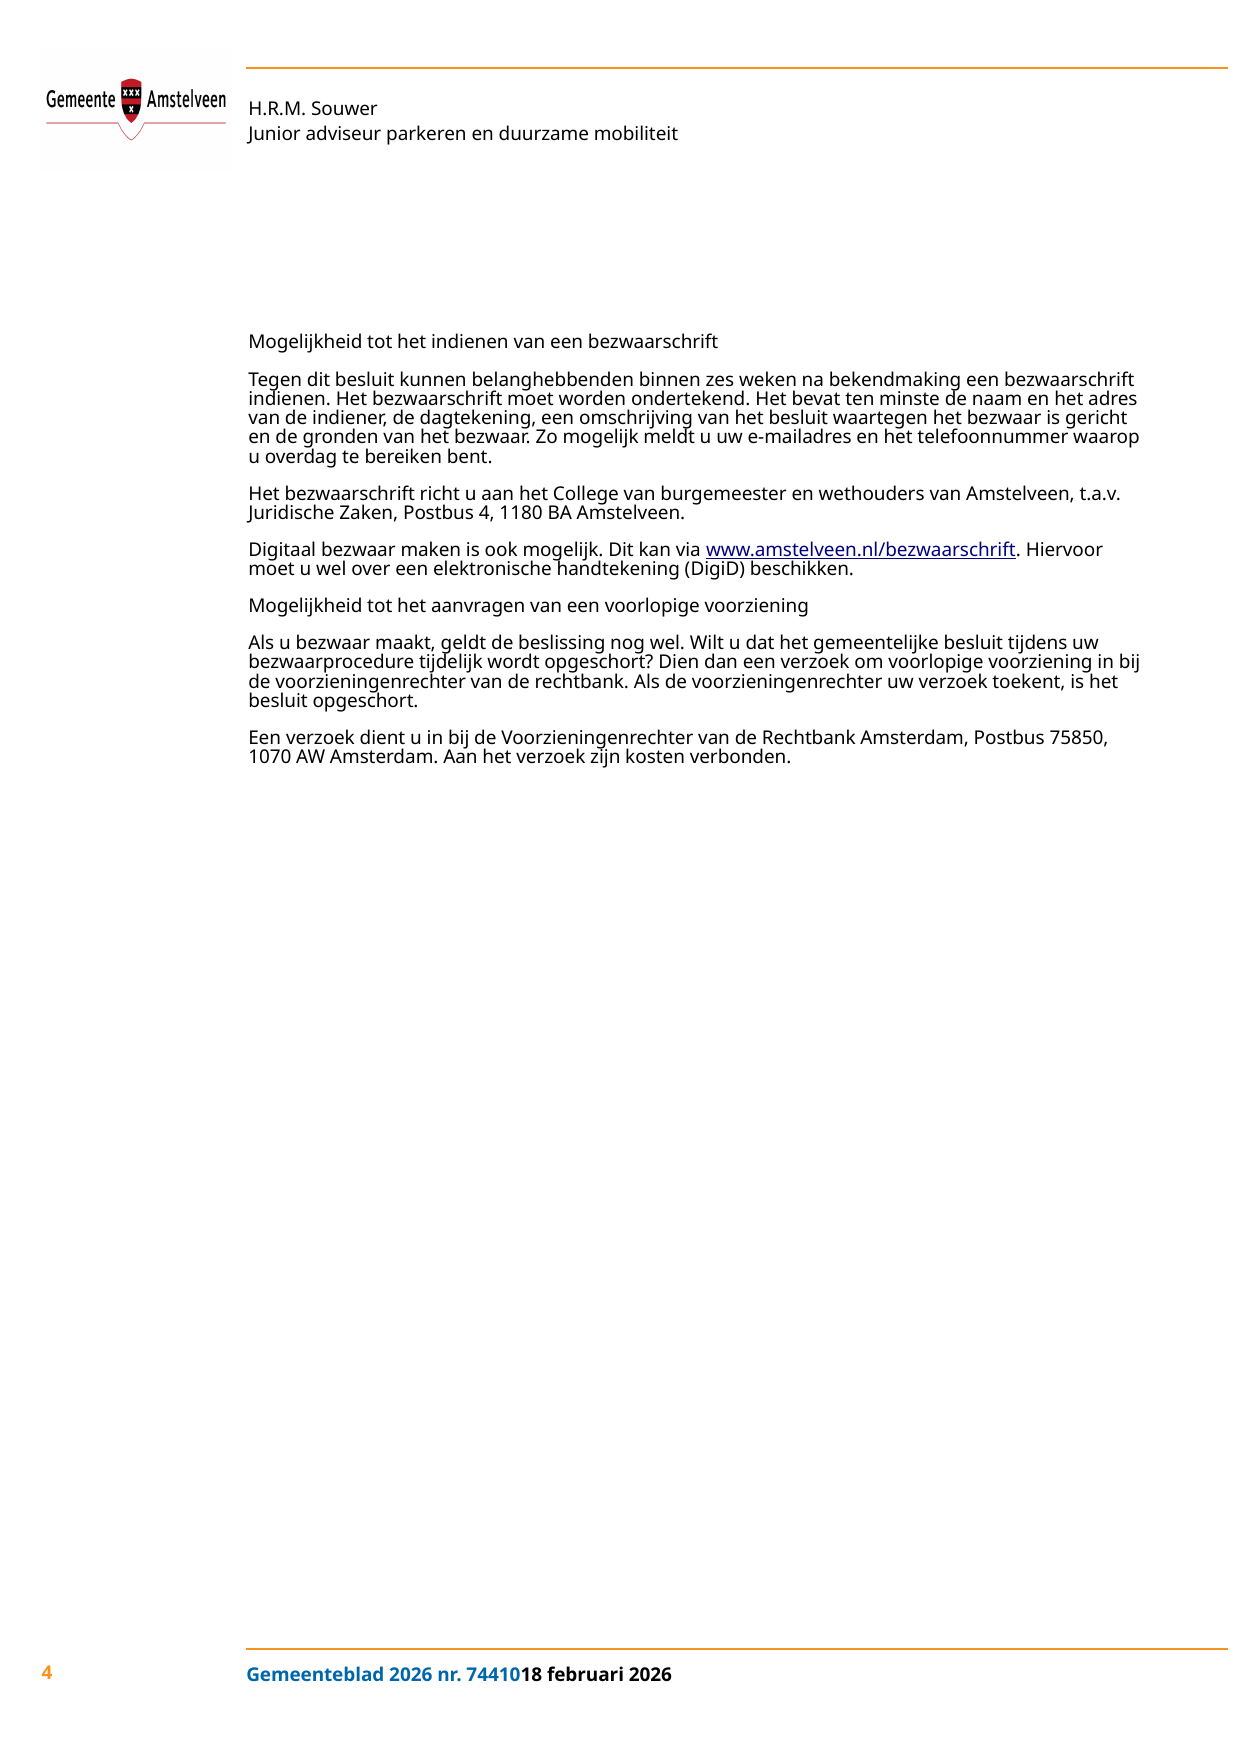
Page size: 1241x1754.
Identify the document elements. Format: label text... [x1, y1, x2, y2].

text Digitaal bezwaar maken is ook mogelijk. Dit kan via www.amstelveen.nl/bezwaarschrift. Hiervoor moet u wel over een elektronische handtekening (DigiD) beschikken. [248, 541, 1152, 579]
picture [41, 47, 231, 172]
text Een verzoek dient u in bij de Voorzieningenrechter van de Rechtbank Amsterdam, Postbus 75850, 1070 AW Amsterdam. Aan het verzoek zijn kosten verbonden. [248, 729, 1152, 767]
text H.R.M. Souwer [248, 95, 1152, 121]
text Mogelijkheid tot het aanvragen van een voorlopige voorziening [248, 597, 1152, 616]
text Mogelijkheid tot het indienen van een bezwaarschrift [248, 333, 1152, 353]
text Als u bezwaar maakt, geldt de beslissing nog wel. Wilt u dat het gemeentelijke besluit tijdens uw bezwaarprocedure tijdelijk wordt opgeschort? Dien dan een verzoek om voorlopige voorziening in bij de voorzieningenrechter van de rechtbank. Als de voorzieningenrechter uw verzoek toekent, is het besluit opgeschort. [248, 634, 1152, 711]
text Het bezwaarschrift richt u aan het College van burgemeester en wethouders van Amstelveen, t.a.v. Juridische Zaken, Postbus 4, 1180 BA Amstelveen. [248, 484, 1152, 523]
text Junior adviseur parkeren en duurzame mobiliteit [248, 121, 1152, 146]
text Tegen dit besluit kunnen belanghebbenden binnen zes weken na bekendmaking een bezwaarschrift indienen. Het bezwaarschrift moet worden ondertekend. Het bevat ten minste de naam en het adres van de indiener, de dagtekening, een omschrijving van het besluit waartegen het bezwaar is gericht en de gronden van het bezwaar. Zo mogelijk meldt u uw e-mailadres en het telefoonnummer waarop u overdag te bereiken bent. [248, 371, 1152, 467]
